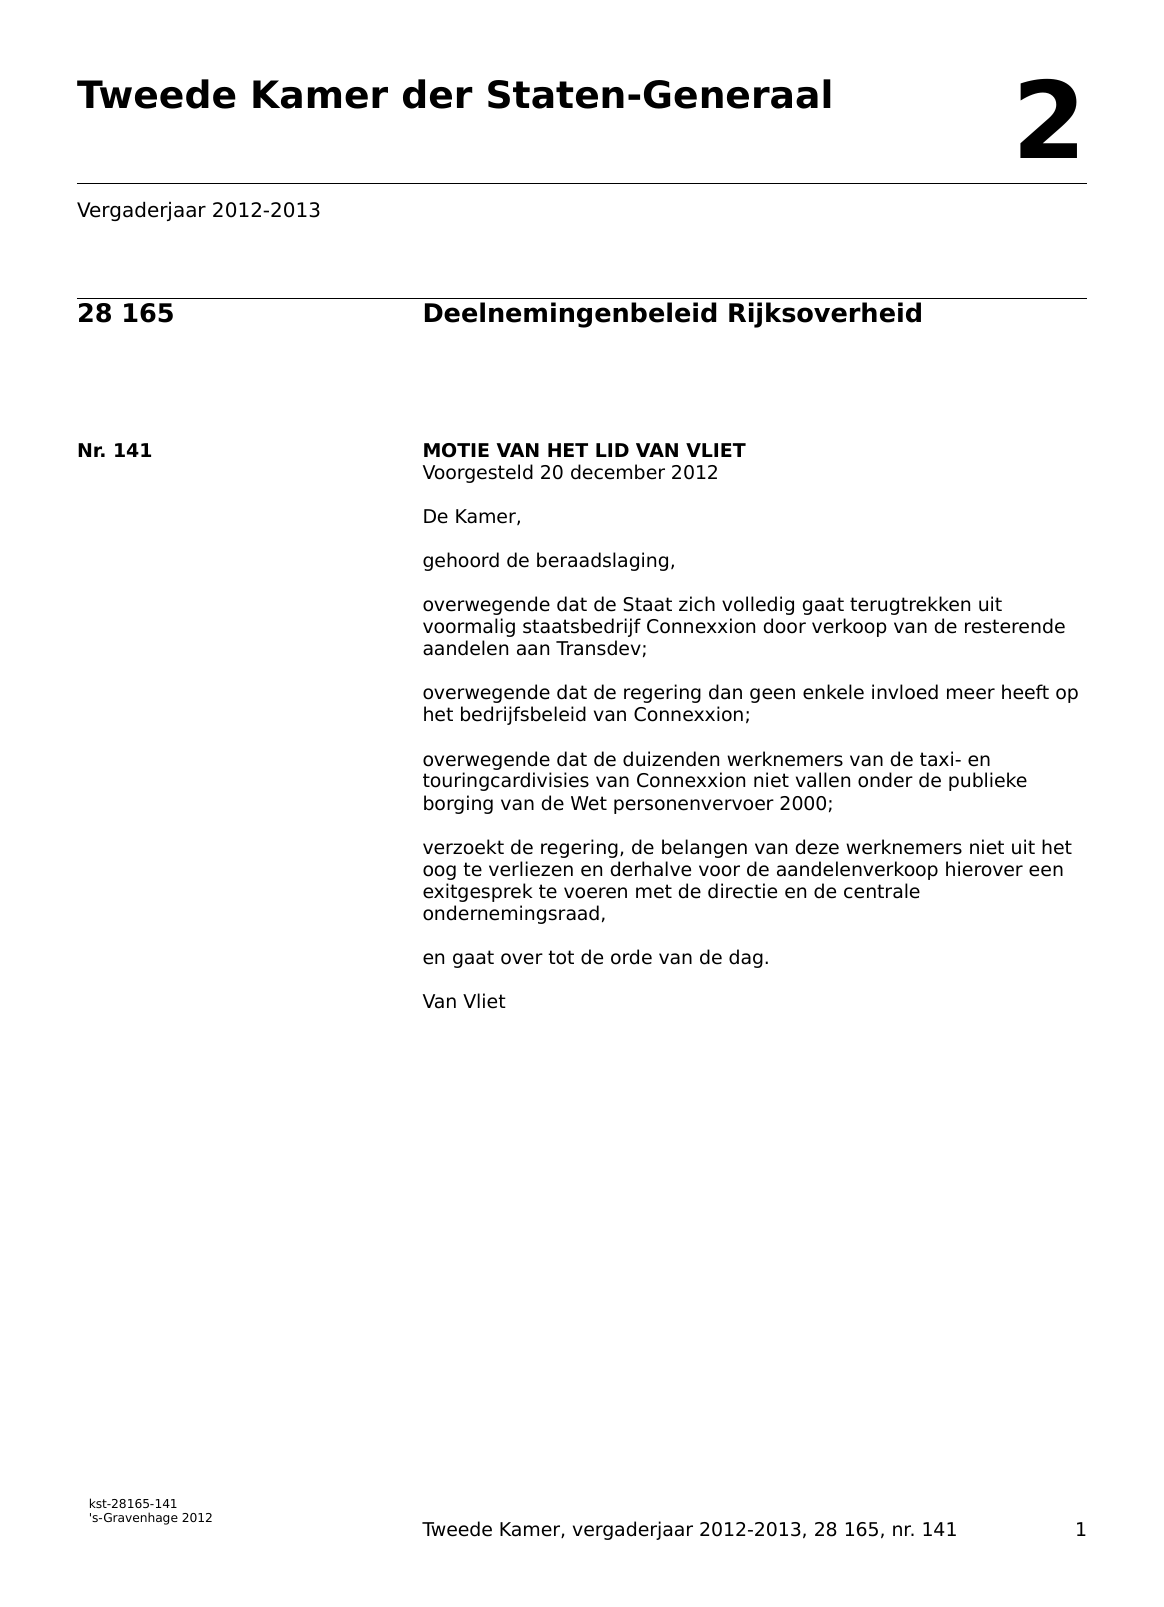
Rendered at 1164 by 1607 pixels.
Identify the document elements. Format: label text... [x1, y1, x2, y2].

text overwegende dat de Staat zich volledig gaat terugtrekken uit voormalig staatsbedrijf Connexxion door verkoop van de resterende aandelen aan Transdev; [422, 594, 1087, 660]
table_cell Vergaderjaar 2012-2013 [77, 184, 1087, 298]
text Voorgesteld 20 december 2012 [422, 462, 1087, 484]
text en gaat over tot de orde van de dag. [422, 947, 1087, 969]
text Van Vliet [422, 991, 1087, 1013]
subtitle Nr. 141 MOTIE VAN HET LID VAN VLIET [77, 440, 1087, 462]
text overwegende dat de regering dan geen enkele invloed meer heeft op het bedrijfsbeleid van Connexxion; [422, 682, 1087, 726]
table_header 2 [886, 59, 1087, 183]
text overwegende dat de duizenden werknemers van de taxi- en touringcardivisies van Connexxion niet vallen onder de publieke borging van de Wet personenvervoer 2000; [422, 748, 1087, 814]
text verzoekt de regering, de belangen van deze werknemers niet uit het oog te verliezen en derhalve voor de aandelenverkoop hierover een exitgesprek te voeren met de directie en de centrale ondernemingsraad, [422, 837, 1087, 924]
text De Kamer, [422, 506, 1087, 528]
subtitle 28 165 Deelnemingenbeleid Rijksoverheid [77, 299, 1087, 329]
text kst-28165-141 [88, 1497, 323, 1511]
text gehoord de beraadslaging, [422, 550, 1087, 572]
table_header Tweede Kamer der Staten-Generaal [77, 59, 886, 183]
text 's-Gravenhage 2012 [88, 1511, 323, 1525]
